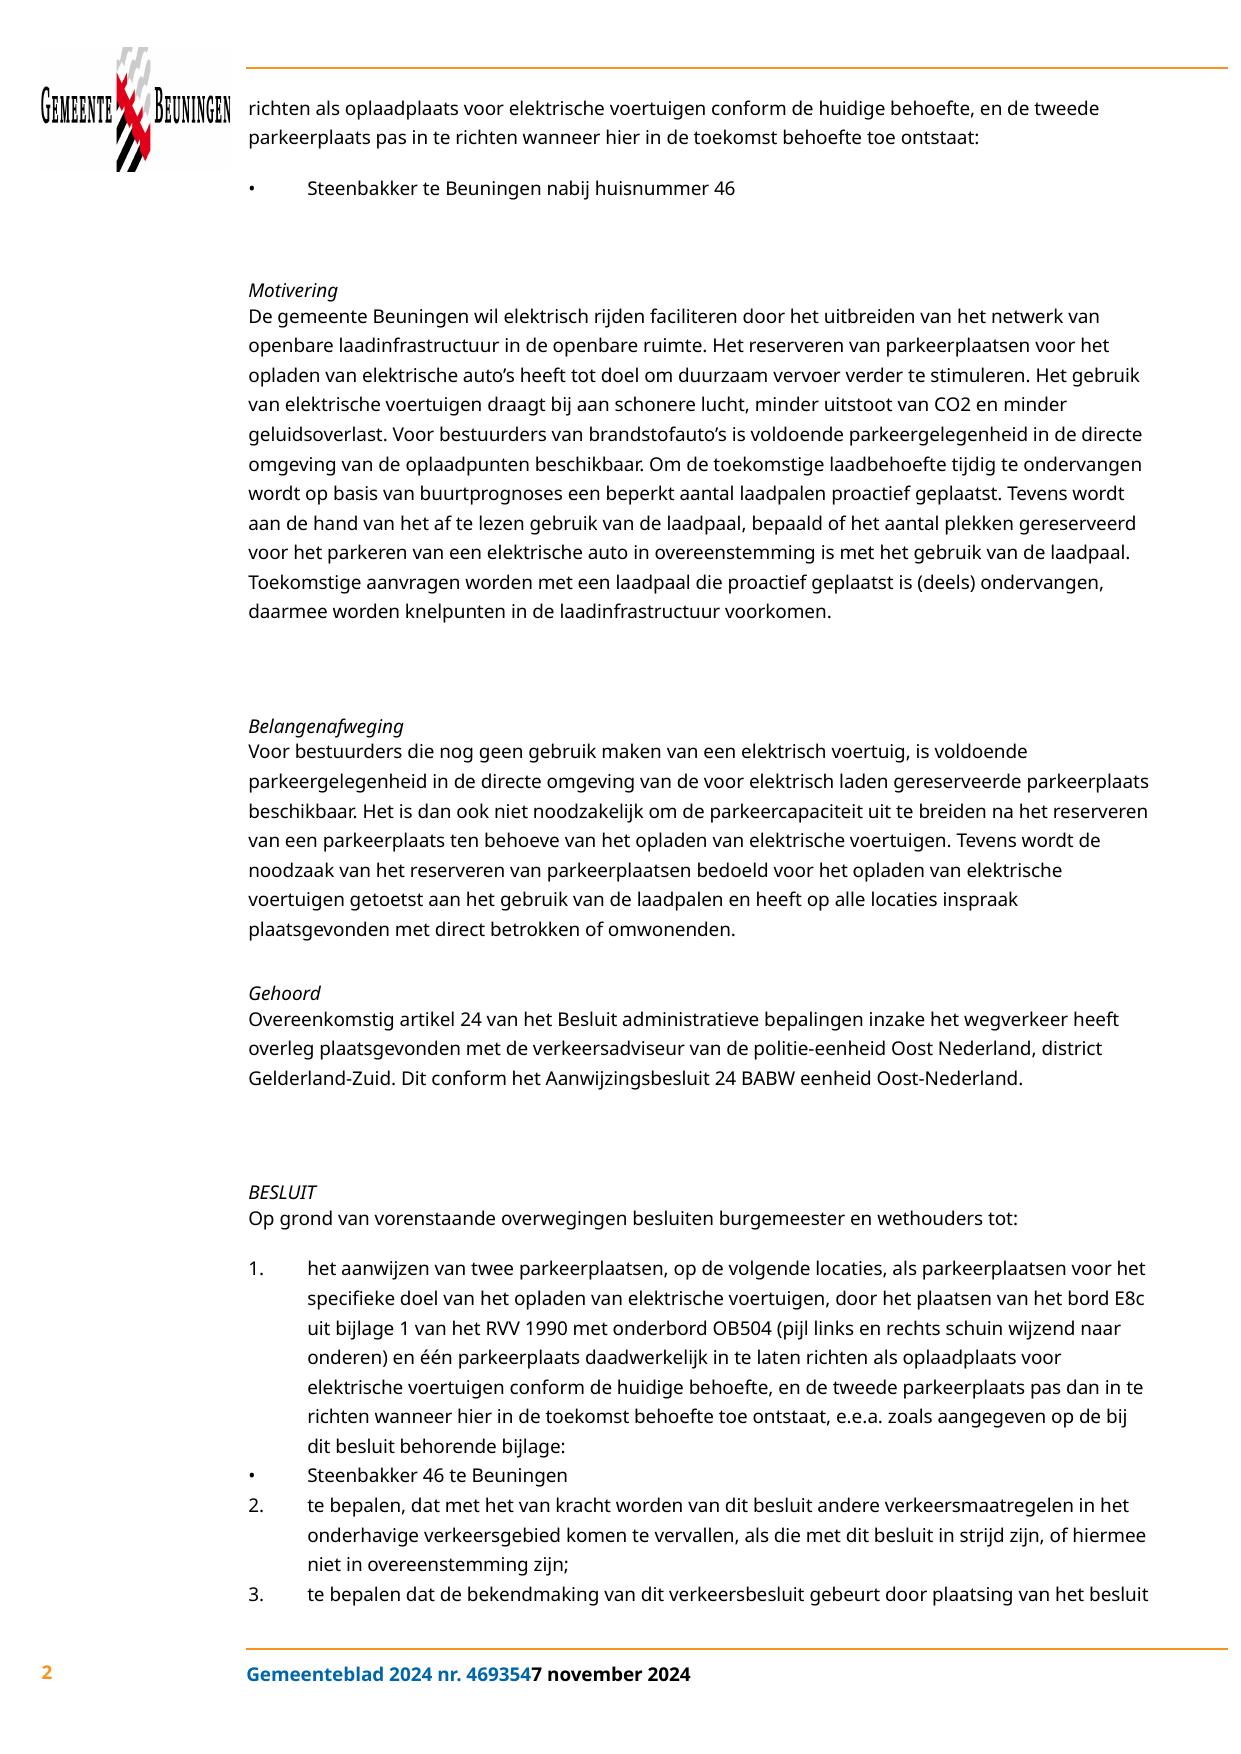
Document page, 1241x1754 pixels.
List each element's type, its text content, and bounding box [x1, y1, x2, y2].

text Voor bestuurders die nog geen gebruik maken van een elektrisch voertuig, is voldoende parkeergelegenheid in de directe omgeving van de voor elektrisch laden gereserveerde parkeerplaats beschikbaar. Het is dan ook niet noodzakelijk om de parkeercapaciteit uit te breiden na het reserveren van een parkeerplaats ten behoeve van het opladen van elektrische voertuigen. Tevens wordt de noodzaak van het reserveren van parkeerplaatsen bedoeld voor het opladen van elektrische voertuigen getoetst aan het gebruik van de laadpalen en heeft op alle locaties inspraak plaatsgevonden met direct betrokken of omwonenden. [248, 739, 1152, 942]
text Op grond van vorenstaande overwegingen besluiten burgemeester en wethouders tot: [248, 1205, 1152, 1231]
text Motivering [248, 277, 1152, 303]
text De gemeente Beuningen wil elektrisch rijden faciliteren door het uitbreiden van het netwerk van openbare laadinfrastructuur in de openbare ruimte. Het reserveren van parkeerplaatsen voor het opladen van elektrische auto’s heeft tot doel om duurzaam vervoer verder te stimuleren. Het gebruik van elektrische voertuigen draagt bij aan schonere lucht, minder uitstoot van CO2 en minder geluidsoverlast. Voor bestuurders van brandstofauto’s is voldoende parkeergelegenheid in de directe omgeving van de oplaadpunten beschikbaar. Om de toekomstige laadbehoefte tijdig te ondervangen wordt op basis van buurtprognoses een beperkt aantal laadpalen proactief geplaatst. Tevens wordt aan de hand van het af te lezen gebruik van de laadpaal, bepaald of het aantal plekken gereserveerd voor het parkeren van een elektrische auto in overeenstemming is met het gebruik van de laadpaal. Toekomstige aanvragen worden met een laadpaal die proactief geplaatst is (deels) ondervangen, daarmee worden knelpunten in de laadinfrastructuur voorkomen. [248, 303, 1152, 624]
text richten als oplaadplaats voor elektrische voertuigen conform de huidige behoefte, en de tweede parkeerplaats pas in te richten wanneer hier in de toekomst behoefte toe ontstaat: [248, 95, 1152, 150]
text BESLUIT [248, 1179, 1152, 1205]
list te bepalen dat de bekendmaking van dit verkeersbesluit gebeurt door plaatsing van het besluit [248, 1581, 1152, 1607]
text Gehoord [248, 980, 1152, 1006]
list Steenbakker 46 te Beuningen [248, 1463, 1152, 1488]
picture [41, 47, 231, 172]
text Belangenafweging [248, 713, 1152, 739]
list te bepalen, dat met het van kracht worden van dit besluit andere verkeersmaatregelen in het onderhavige verkeersgebied komen te vervallen, als die met dit besluit in strijd zijn, of hiermee niet in overeenstemming zijn; [248, 1492, 1152, 1577]
text Overeenkomstig artikel 24 van het Besluit administratieve bepalingen inzake het wegverkeer heeft overleg plaatsgevonden met de verkeersadviseur van de politie-eenheid Oost Nederland, district Gelderland-Zuid. Dit conform het Aanwijzingsbesluit 24 BABW eenheid Oost-Nederland. [248, 1006, 1152, 1091]
list Steenbakker te Beuningen nabij huisnummer 46 [248, 175, 1152, 201]
list het aanwijzen van twee parkeerplaatsen, op de volgende locaties, als parkeerplaatsen voor het specifieke doel van het opladen van elektrische voertuigen, door het plaatsen van het bord E8c uit bijlage 1 van het RVV 1990 met onderbord OB504 (pijl links en rechts schuin wijzend naar onderen) en één parkeerplaats daadwerkelijk in te laten richten als oplaadplaats voor elektrische voertuigen conform de huidige behoefte, en de tweede parkeerplaats pas dan in te richten wanneer hier in de toekomst behoefte toe ontstaat, e.e.a. zoals aangegeven op de bij dit besluit behorende bijlage: [248, 1256, 1152, 1459]
